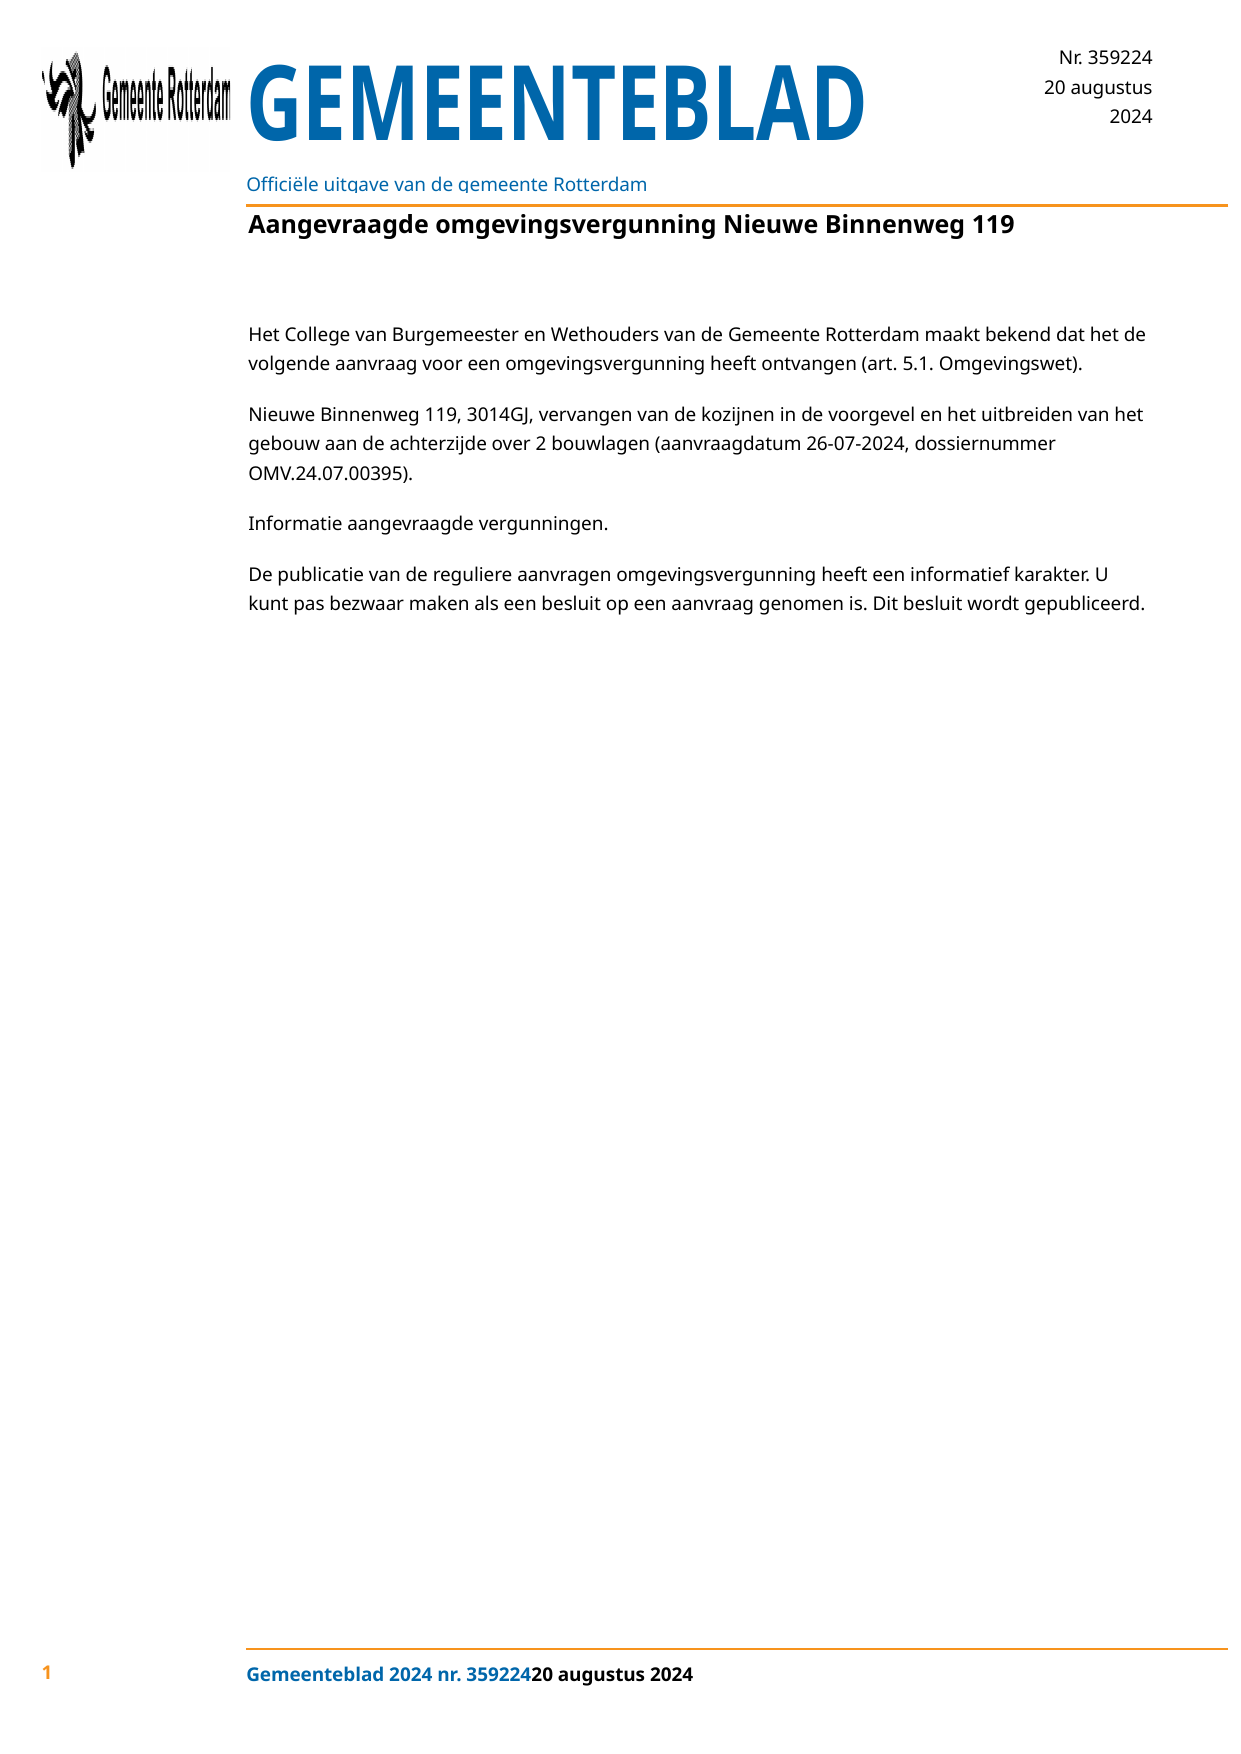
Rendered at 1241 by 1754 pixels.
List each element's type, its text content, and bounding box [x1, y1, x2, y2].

text Nieuwe Binnenweg 119, 3014GJ, vervangen van de kozijnen in de voorgevel en het uitbreiden van het gebouw aan de achterzijde over 2 bouwlagen (aanvraagdatum 26-07-2024, dossiernummer OMV.24.07.00395). [248, 401, 1152, 486]
text De publicatie van de reguliere aanvragen omgevingsvergunning heeft een informatief karakter. U kunt pas bezwaar maken als een besluit op een aanvraag genomen is. Dit besluit wordt gepubliceerd. [248, 561, 1152, 616]
picture [41, 47, 231, 172]
text Informatie aangevraagde vergunningen. [248, 510, 1152, 536]
text Het College van Burgemeester en Wethouders van de Gemeente Rotterdam maakt bekend dat het de volgende aanvraag voor een omgevingsvergunning heeft ontvangen (art. 5.1. Omgevingswet). [248, 321, 1152, 376]
text Aangevraagde omgevingsvergunning Nieuwe Binnenweg 119 [248, 207, 1152, 241]
